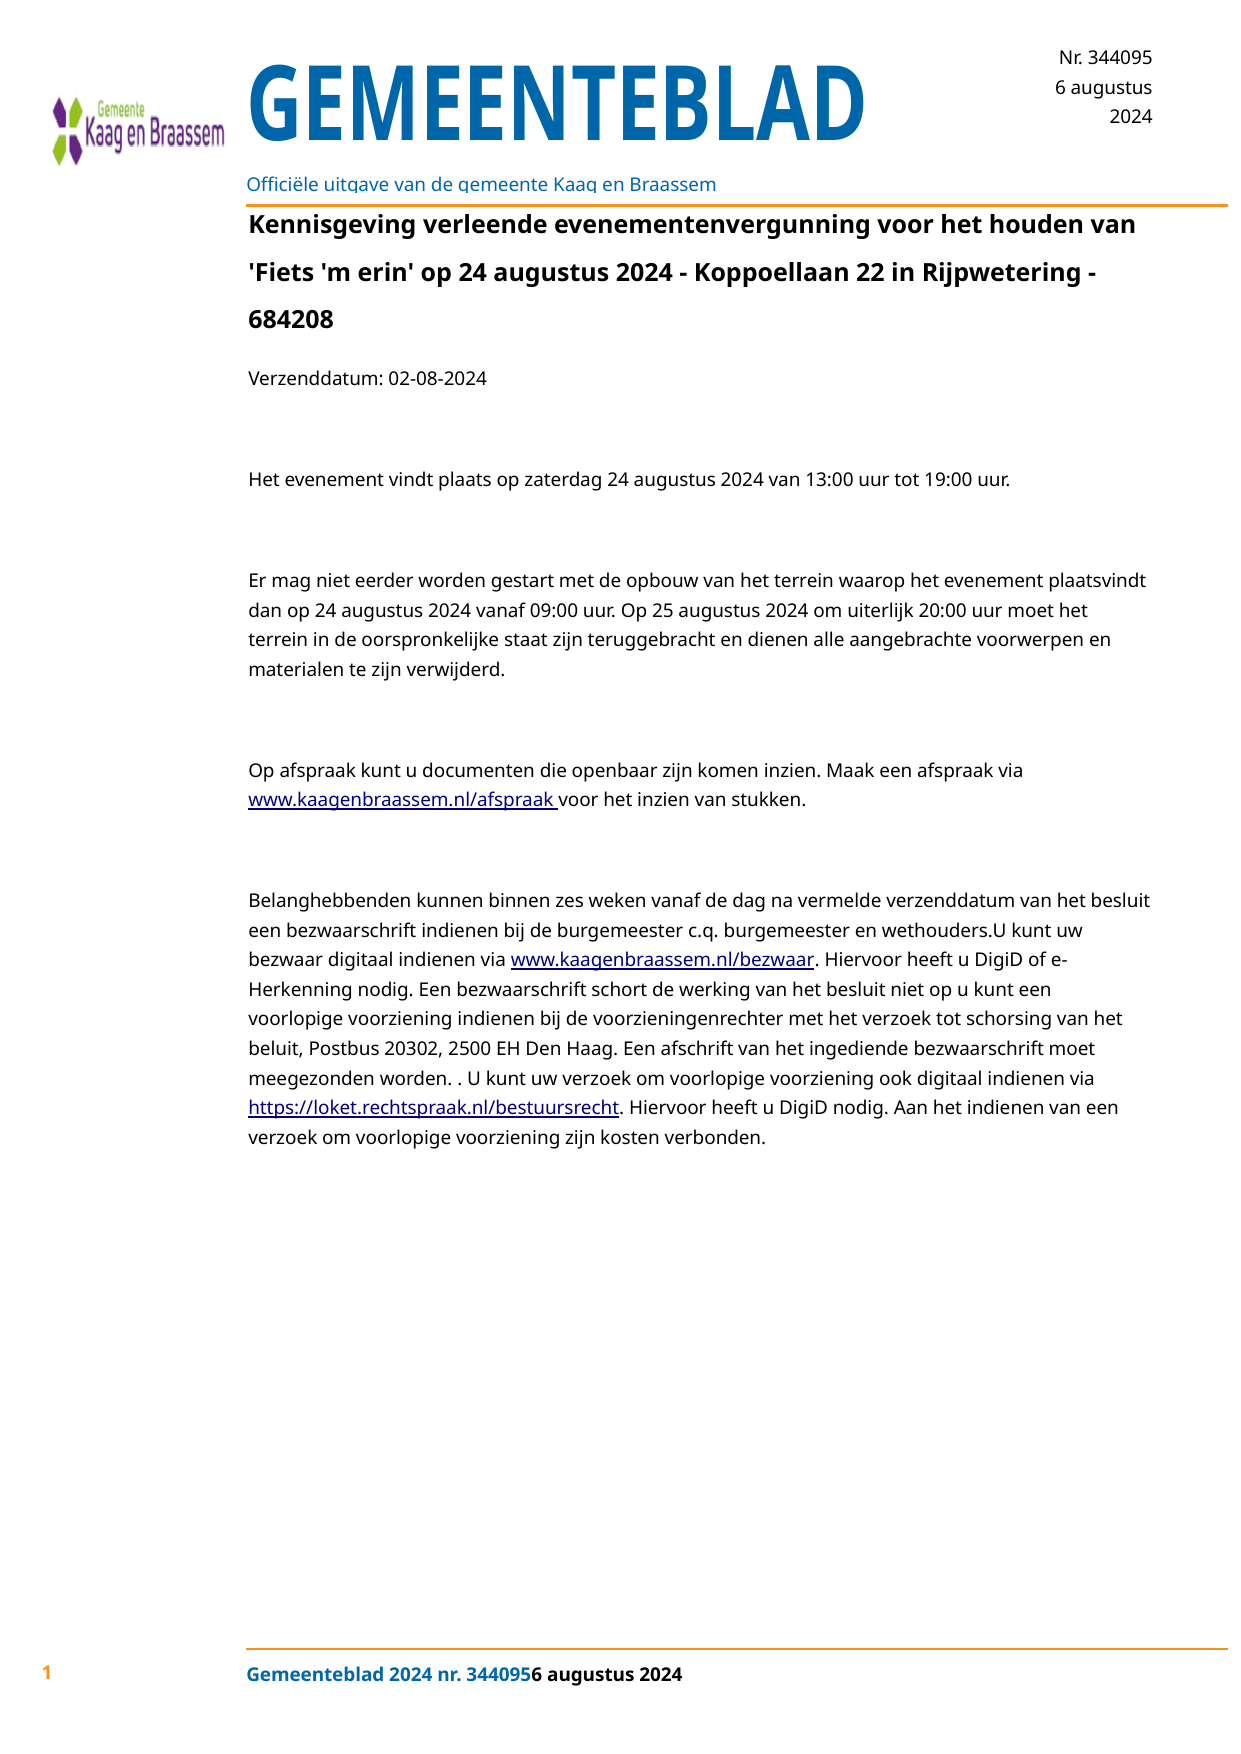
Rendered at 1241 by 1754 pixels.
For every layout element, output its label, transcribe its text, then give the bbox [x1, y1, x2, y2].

picture [41, 47, 231, 172]
text Verzenddatum: 02-08-2024 [248, 366, 1152, 391]
text Er mag niet eerder worden gestart met de opbouw van het terrein waarop het evenement plaatsvindt dan op 24 augustus 2024 vanaf 09:00 uur. Op 25 augustus 2024 om uiterlijk 20:00 uur moet het terrein in de oorspronkelijke staat zijn teruggebracht en dienen alle aangebrachte voorwerpen en materialen te zijn verwijderd. [248, 567, 1152, 682]
text Belanghebbenden kunnen binnen zes weken vanaf de dag na vermelde verzenddatum van het besluit een bezwaarschrift indienen bij de burgemeester c.q. burgemeester en wethouders.U kunt uw bezwaar digitaal indienen via www.kaagenbraassem.nl/bezwaar. Hiervoor heeft u DigiD of e-Herkenning nodig. Een bezwaarschrift schort de werking van het besluit niet op u kunt een voorlopige voorziening indienen bij de voorzieningenrechter met het verzoek tot schorsing van het beluit, Postbus 20302, 2500 EH Den Haag. Een afschrift van het ingediende bezwaarschrift moet meegezonden worden. . U kunt uw verzoek om voorlopige voorziening ook digitaal indienen via https://loket.rechtspraak.nl/bestuursrecht. Hiervoor heeft u DigiD nodig. Aan het indienen van een verzoek om voorlopige voorziening zijn kosten verbonden. [248, 887, 1152, 1149]
text Op afspraak kunt u documenten die openbaar zijn komen inzien. Maak een afspraak via www.kaagenbraassem.nl/afspraak voor het inzien van stukken. [248, 757, 1152, 812]
text Kennisgeving verleende evenementenvergunning voor het houden van 'Fiets 'm erin' op 24 augustus 2024 - Koppoellaan 22 in Rijpwetering - 684208 [248, 207, 1152, 336]
text Het evenement vindt plaats op zaterdag 24 augustus 2024 van 13:00 uur tot 19:00 uur. [248, 466, 1152, 492]
